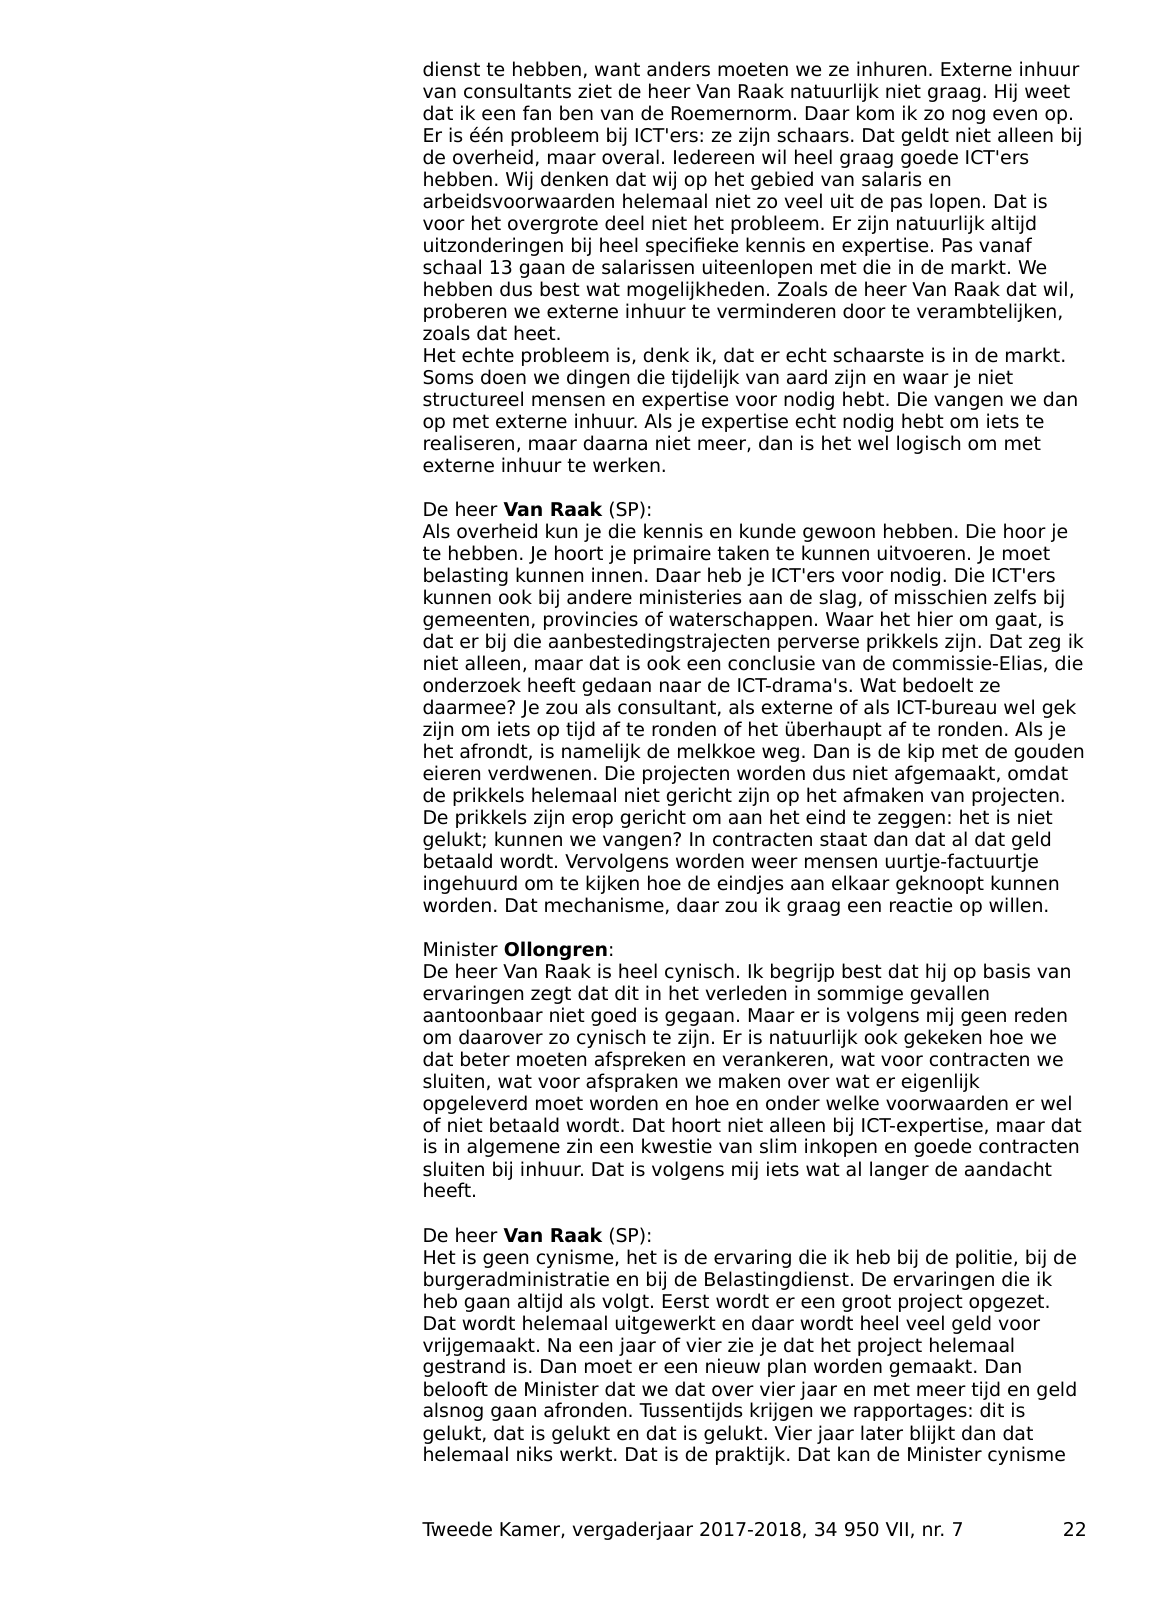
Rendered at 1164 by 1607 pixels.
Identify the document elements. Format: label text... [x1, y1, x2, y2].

text Het echte probleem is, denk ik, dat er echt schaarste is in de markt. Soms doen we dingen die tijdelijk van aard zijn en waar je niet structureel mensen en expertise voor nodig hebt. Die vangen we dan op met externe inhuur. Als je expertise echt nodig hebt om iets te realiseren, maar daarna niet meer, dan is het wel logisch om met externe inhuur te werken. [422, 345, 1087, 477]
text Het is geen cynisme, het is de ervaring die ik heb bij de politie, bij de burgeradministratie en bij de Belastingdienst. De ervaringen die ik heb gaan altijd als volgt. Eerst wordt er een groot project opgezet. Dat wordt helemaal uitgewerkt en daar wordt heel veel geld voor vrijgemaakt. Na een jaar of vier zie je dat het project helemaal gestrand is. Dan moet er een nieuw plan worden gemaakt. Dan belooft de Minister dat we dat over vier jaar en met meer tijd en geld alsnog gaan afronden. Tussentijds krijgen we rapportages: dit is gelukt, dat is gelukt en dat is gelukt. Vier jaar later blijkt dan dat helemaal niks werkt. Dat is de praktijk. Dat kan de Minister cynisme [422, 1247, 1087, 1466]
text Er is één probleem bij ICT'ers: ze zijn schaars. Dat geldt niet alleen bij de overheid, maar overal. Iedereen wil heel graag goede ICT'ers hebben. Wij denken dat wij op het gebied van salaris en arbeidsvoorwaarden helemaal niet zo veel uit de pas lopen. Dat is voor het overgrote deel niet het probleem. Er zijn natuurlijk altijd uitzonderingen bij heel specifieke kennis en expertise. Pas vanaf schaal 13 gaan de salarissen uiteenlopen met die in de markt. We hebben dus best wat mogelijkheden. Zoals de heer Van Raak dat wil, proberen we externe inhuur te verminderen door te verambtelijken, zoals dat heet. [422, 125, 1087, 345]
text dienst te hebben, want anders moeten we ze inhuren. Externe inhuur van consultants ziet de heer Van Raak natuurlijk niet graag. Hij weet dat ik een fan ben van de Roemernorm. Daar kom ik zo nog even op. [422, 59, 1087, 125]
text Als overheid kun je die kennis en kunde gewoon hebben. Die hoor je te hebben. Je hoort je primaire taken te kunnen uitvoeren. Je moet belasting kunnen innen. Daar heb je ICT'ers voor nodig. Die ICT'ers kunnen ook bij andere ministeries aan de slag, of misschien zelfs bij gemeenten, provincies of waterschappen. Waar het hier om gaat, is dat er bij die aanbestedingstrajecten perverse prikkels zijn. Dat zeg ik niet alleen, maar dat is ook een conclusie van de commissie-Elias, die onderzoek heeft gedaan naar de ICT-drama's. Wat bedoelt ze daarmee? Je zou als consultant, als externe of als ICT-bureau wel gek zijn om iets op tijd af te ronden of het überhaupt af te ronden. Als je het afrondt, is namelijk de melkkoe weg. Dan is de kip met de gouden eieren verdwenen. Die projecten worden dus niet afgemaakt, omdat de prikkels helemaal niet gericht zijn op het afmaken van projecten. De prikkels zijn erop gericht om aan het eind te zeggen: het is niet gelukt; kunnen we vangen? In contracten staat dan dat al dat geld betaald wordt. Vervolgens worden weer mensen uurtje-factuurtje ingehuurd om te kijken hoe de eindjes aan elkaar geknoopt kunnen worden. Dat mechanisme, daar zou ik graag een reactie op willen. [422, 521, 1087, 916]
text De heer Van Raak is heel cynisch. Ik begrijp best dat hij op basis van ervaringen zegt dat dit in het verleden in sommige gevallen aantoonbaar niet goed is gegaan. Maar er is volgens mij geen reden om daarover zo cynisch te zijn. Er is natuurlijk ook gekeken hoe we dat beter moeten afspreken en verankeren, wat voor contracten we sluiten, wat voor afspraken we maken over wat er eigenlijk opgeleverd moet worden en hoe en onder welke voorwaarden er wel of niet betaald wordt. Dat hoort niet alleen bij ICT-expertise, maar dat is in algemene zin een kwestie van slim inkopen en goede contracten sluiten bij inhuur. Dat is volgens mij iets wat al langer de aandacht heeft. [422, 961, 1087, 1202]
text Minister Ollongren: [422, 939, 1087, 961]
text De heer Van Raak (SP): [422, 1224, 1087, 1247]
text De heer Van Raak (SP): [422, 499, 1087, 521]
